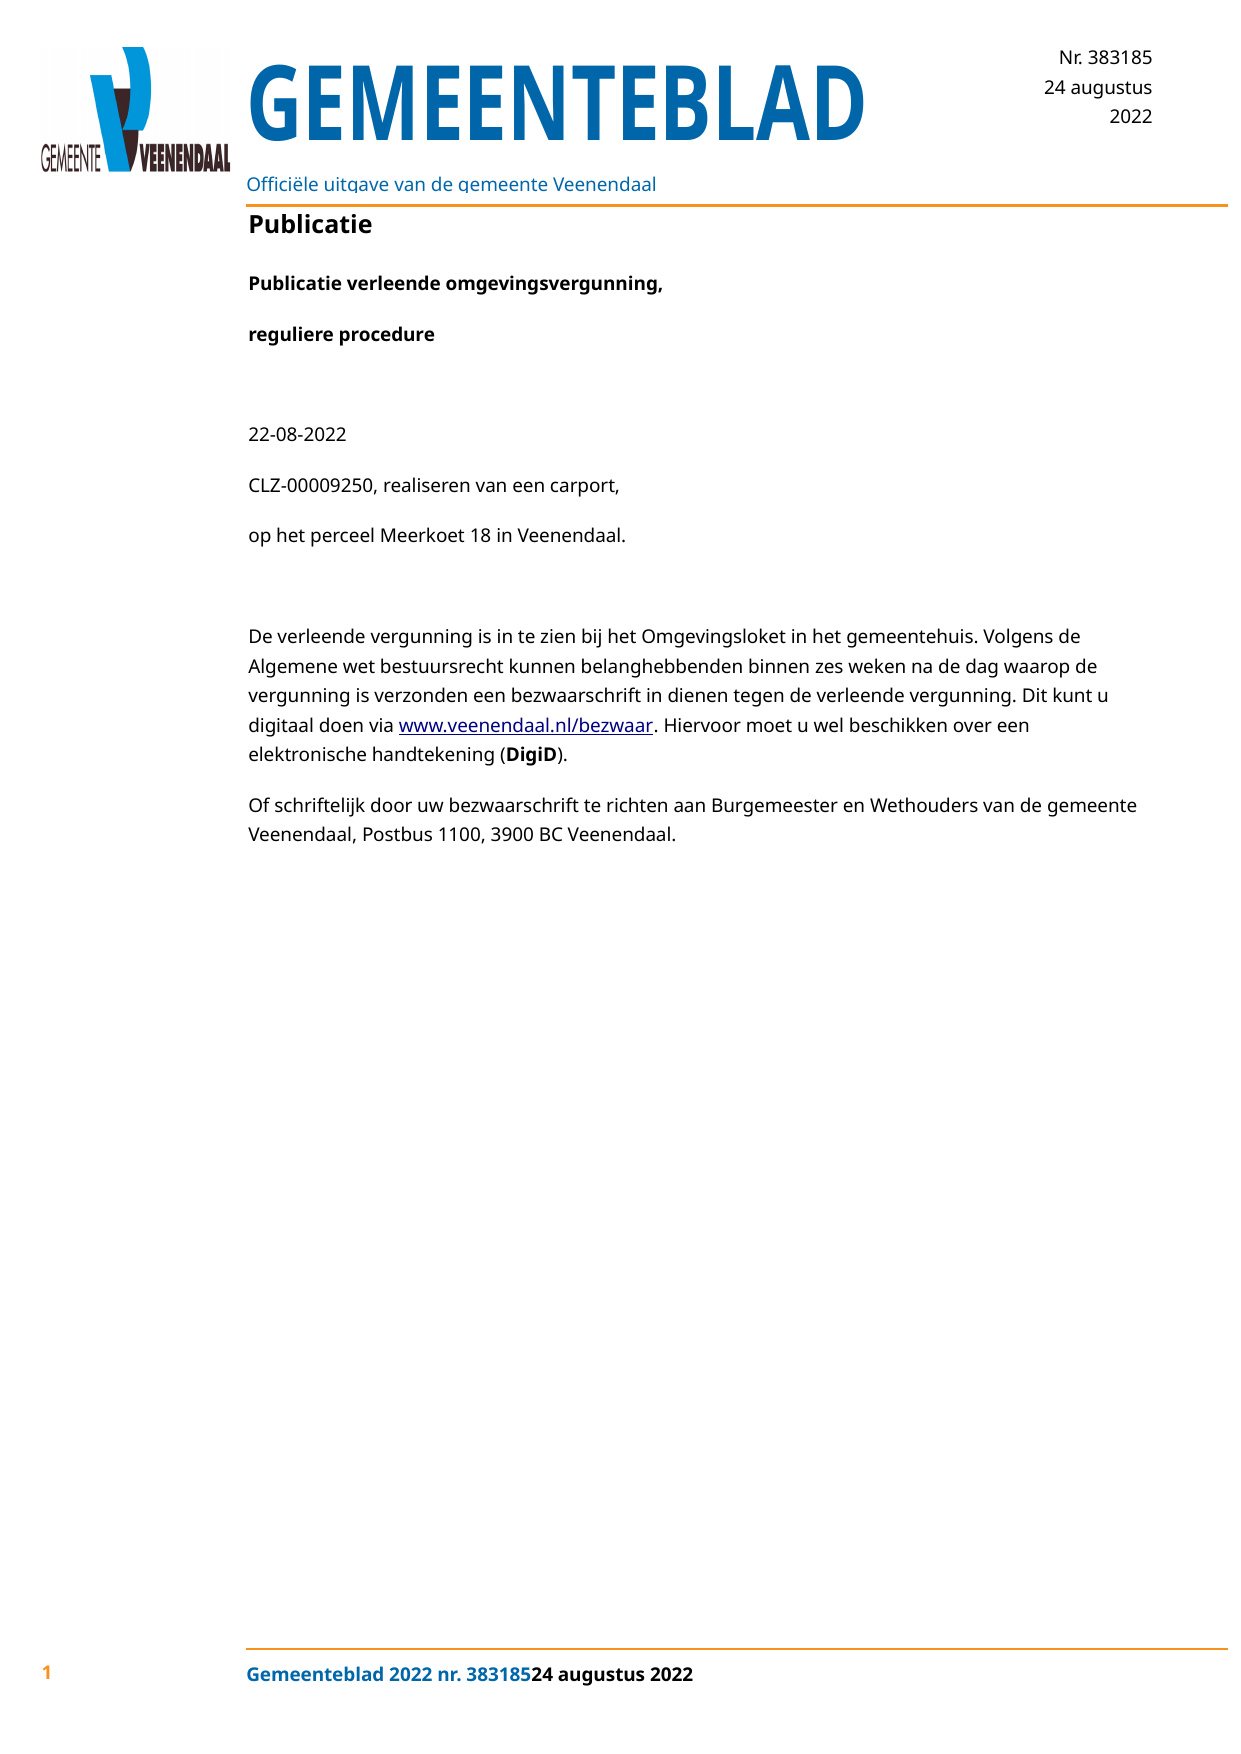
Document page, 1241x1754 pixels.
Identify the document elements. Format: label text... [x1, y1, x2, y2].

text reguliere procedure [248, 321, 1152, 346]
text Publicatie verleende omgevingsvergunning, [248, 270, 1152, 296]
text Of schriftelijk door uw bezwaarschrift te richten aan Burgemeester en Wethouders van de gemeente Veenendaal, Postbus 1100, 3900 BC Veenendaal. [248, 792, 1152, 847]
text 22-08-2022 [248, 422, 1152, 447]
text Publicatie [248, 207, 1152, 241]
text De verleende vergunning is in te zien bij het Omgevingsloket in het gemeentehuis. Volgens de Algemene wet bestuursrecht kunnen belanghebbenden binnen zes weken na de dag waarop de vergunning is verzonden een bezwaarschrift in dienen tegen de verleende vergunning. Dit kunt u digitaal doen via www.veenendaal.nl/bezwaar. Hiervoor moet u wel beschikken over een elektronische handtekening (DigiD). [248, 623, 1152, 767]
picture [41, 47, 130, 172]
text CLZ-00009250, realiseren van een carport, [248, 472, 1152, 498]
picture [123, 47, 231, 172]
text op het perceel Meerkoet 18 in Veenendaal. [248, 522, 1152, 548]
